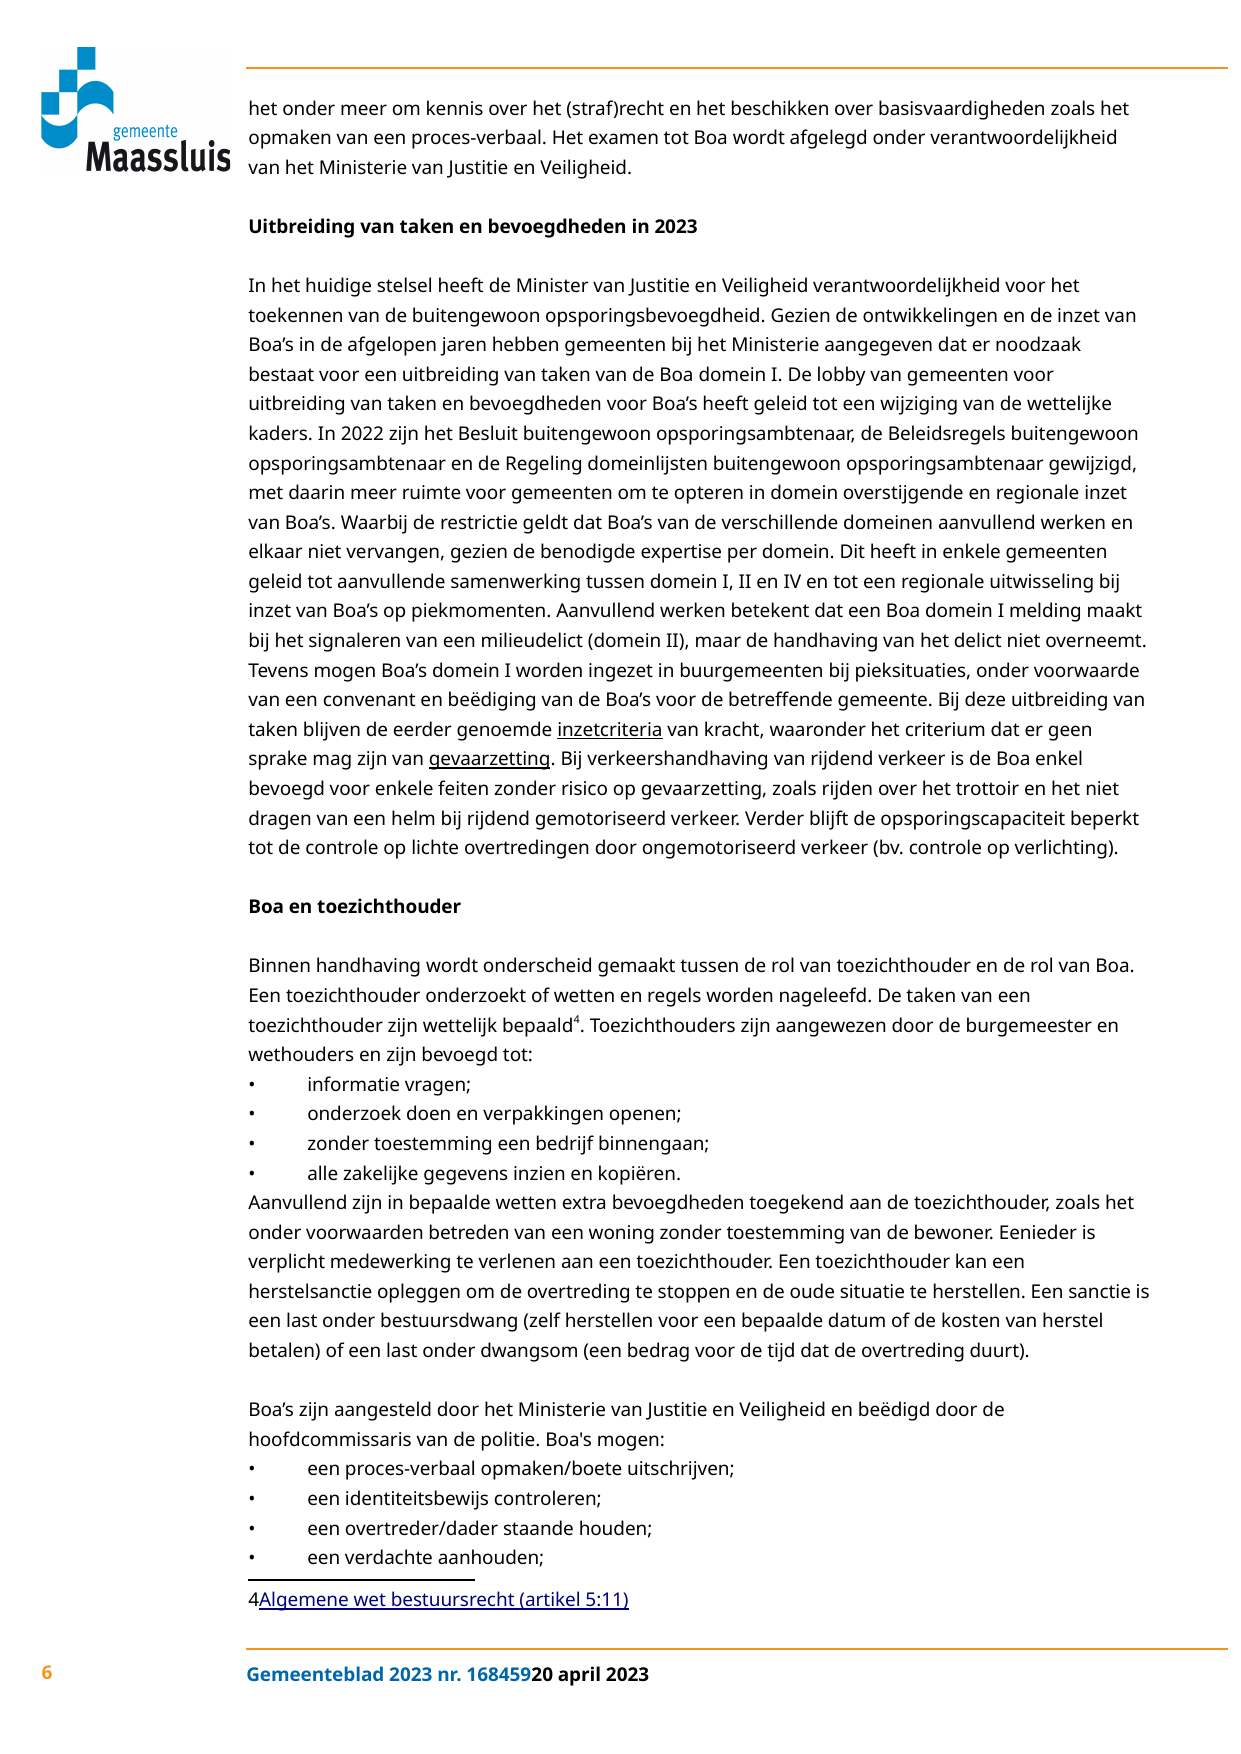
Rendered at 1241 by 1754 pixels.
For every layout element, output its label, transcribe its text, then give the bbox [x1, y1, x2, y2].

text Boa’s zijn aangesteld door het Ministerie van Justitie en Veiligheid en beëdigd door de hoofdcommissaris van de politie. Boa's mogen: [248, 1396, 1152, 1452]
list zonder toestemming een bedrijf binnengaan; [248, 1130, 1152, 1156]
picture [41, 47, 77, 92]
list een proces-verbaal opmaken/boete uitschrijven; [248, 1456, 1152, 1481]
list informatie vragen; [248, 1071, 1152, 1097]
text Binnen handhaving wordt onderscheid gemaakt tussen de rol van toezichthouder en de rol van Boa. Een toezichthouder onderzoekt of wetten en regels worden nageleefd. De taken van een toezichthouder zijn wettelijk bepaald. Toezichthouders zijn aangewezen door de burgemeester en wethouders en zijn bevoegd tot: [248, 953, 1152, 1067]
text Algemene wet bestuursrecht (artikel 5:11) [248, 1586, 1152, 1612]
list alle zakelijke gegevens inzien en kopiëren. [248, 1160, 1152, 1186]
picture [41, 47, 231, 172]
list een overtreder/dader staande houden; [248, 1515, 1152, 1541]
text In het huidige stelsel heeft de Minister van Justitie en Veiligheid verantwoordelijkheid voor het toekennen van de buitengewoon opsporingsbevoegdheid. Gezien de ontwikkelingen en de inzet van Boa’s in de afgelopen jaren hebben gemeenten bij het Ministerie aangegeven dat er noodzaak bestaat voor een uitbreiding van taken van de Boa domein I. De lobby van gemeenten voor uitbreiding van taken en bevoegdheden voor Boa’s heeft geleid tot een wijziging van de wettelijke kaders. In 2022 zijn het Besluit buitengewoon opsporingsambtenaar, de Beleidsregels buitengewoon opsporingsambtenaar en de Regeling domeinlijsten buitengewoon opsporingsambtenaar gewijzigd, met daarin meer ruimte voor gemeenten om te opteren in domein overstijgende en regionale inzet van Boa’s. Waarbij de restrictie geldt dat Boa’s van de verschillende domeinen aanvullend werken en elkaar niet vervangen, gezien de benodigde expertise per domein. Dit heeft in enkele gemeenten geleid tot aanvullende samenwerking tussen domein I, II en IV en tot een regionale uitwisseling bij inzet van Boa’s op piekmomenten. Aanvullend werken betekent dat een Boa domein I melding maakt bij het signaleren van een milieudelict (domein II), maar de handhaving van het delict niet overneemt. Tevens mogen Boa’s domein I worden ingezet in buurgemeenten bij pieksituaties, onder voorwaarde van een convenant en beëdiging van de Boa’s voor de betreffende gemeente. Bij deze uitbreiding van taken blijven de eerder genoemde inzetcriteria van kracht, waaronder het criterium dat er geen sprake mag zijn van gevaarzetting. Bij verkeershandhaving van rijdend verkeer is de Boa enkel bevoegd voor enkele feiten zonder risico op gevaarzetting, zoals rijden over het trottoir en het niet dragen van een helm bij rijdend gemotoriseerd verkeer. Verder blijft de opsporingscapaciteit beperkt tot de controle op lichte overtredingen door ongemotoriseerd verkeer (bv. controle op verlichting). [248, 272, 1152, 860]
list een verdachte aanhouden; [248, 1544, 1152, 1570]
text het onder meer om kennis over het (straf)recht en het beschikken over basisvaardigheden zoals het opmaken van een proces-verbaal. Het examen tot Boa wordt afgelegd onder verantwoordelijkheid van het Ministerie van Justitie en Veiligheid. [248, 95, 1152, 180]
text Uitbreiding van taken en bevoegdheden in 2023 [248, 213, 1152, 239]
text Boa en toezichthouder [248, 893, 1152, 919]
text Aanvullend zijn in bepaalde wetten extra bevoegdheden toegekend aan de toezichthouder, zoals het onder voorwaarden betreden van een woning zonder toestemming van de bewoner. Eenieder is verplicht medewerking te verlenen aan een toezichthouder. Een toezichthouder kan een herstelsanctie opleggen om de overtreding te stoppen en de oude situatie te herstellen. Een sanctie is een last onder bestuursdwang (zelf herstellen voor een bepaalde datum of de kosten van herstel betalen) of een last onder dwangsom (een bedrag voor de tijd dat de overtreding duurt). [248, 1189, 1152, 1363]
list een identiteitsbewijs controleren; [248, 1485, 1152, 1511]
list onderzoek doen en verpakkingen openen; [248, 1101, 1152, 1126]
